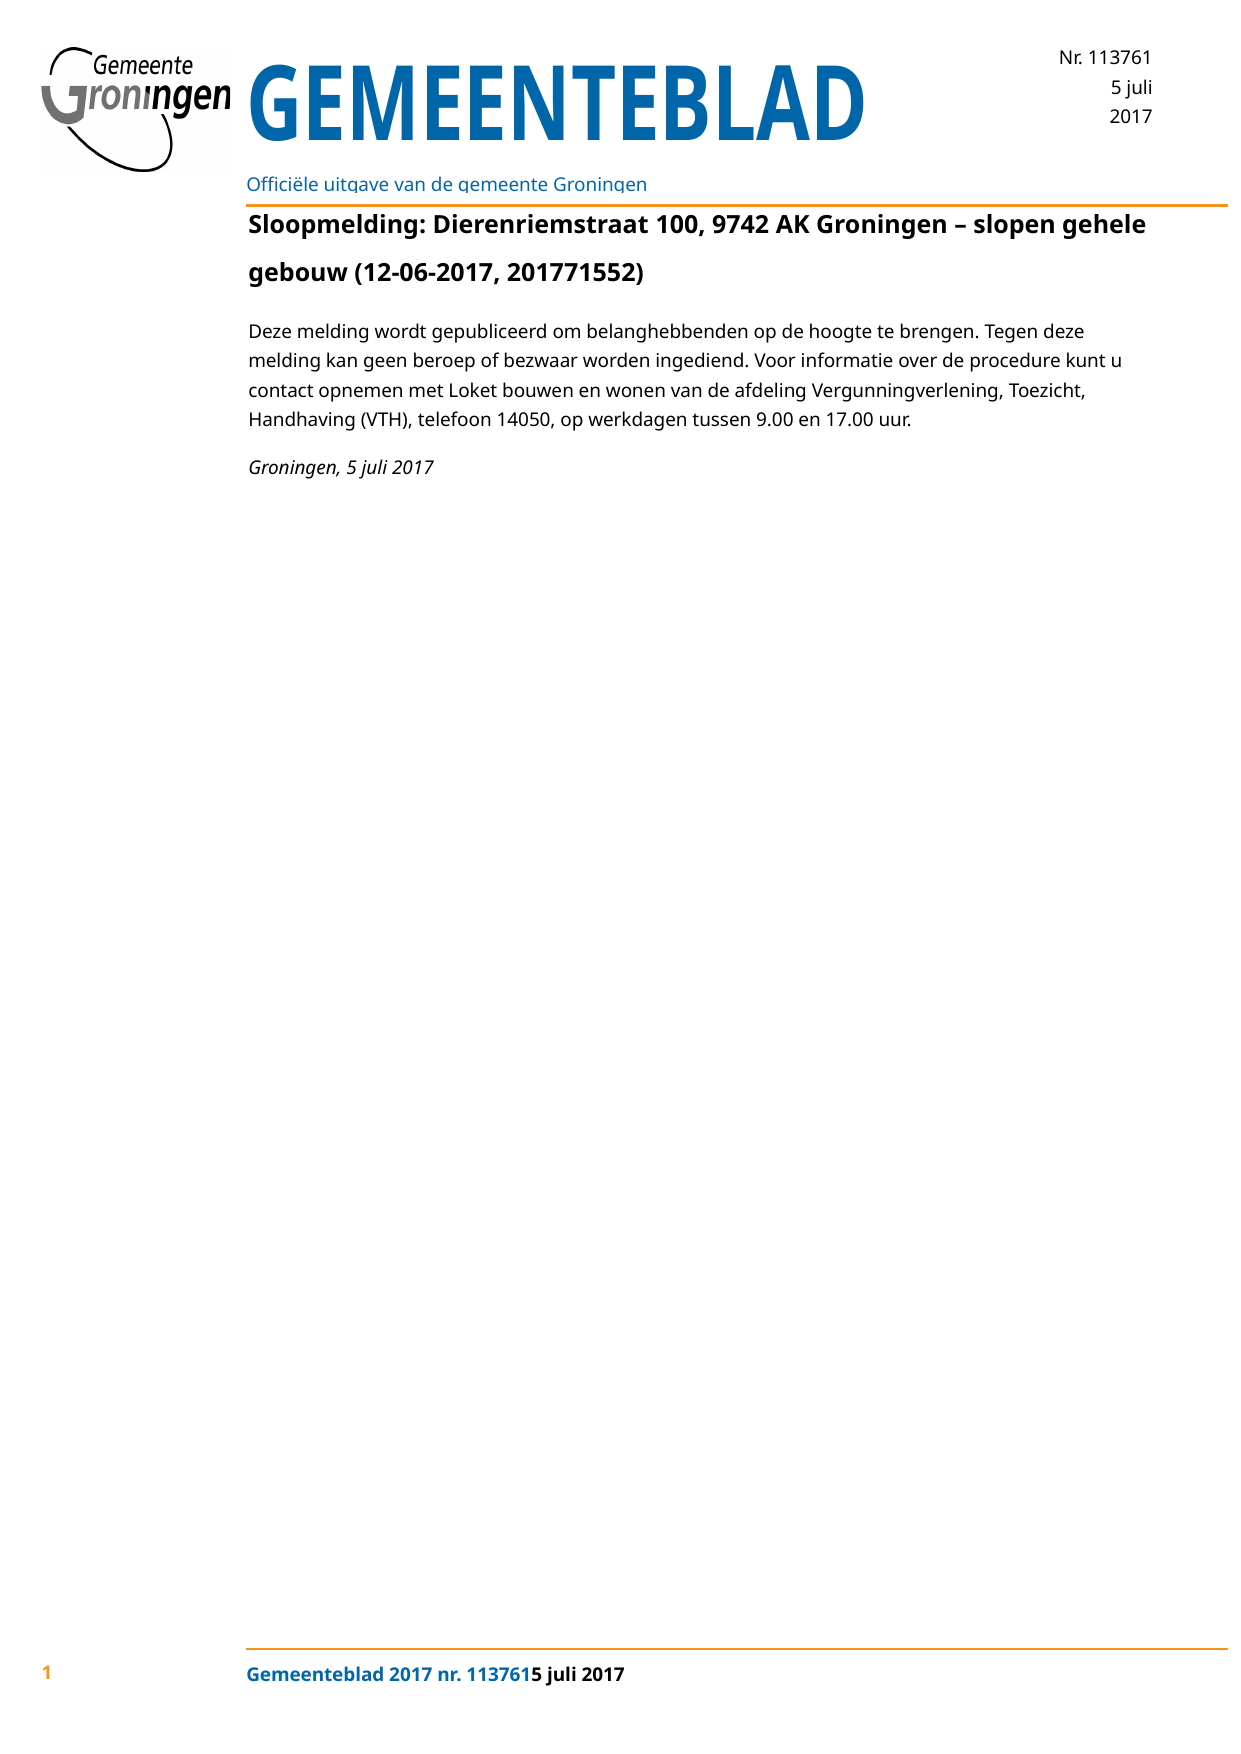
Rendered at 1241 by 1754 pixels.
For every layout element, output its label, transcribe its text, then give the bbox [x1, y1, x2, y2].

text Deze melding wordt gepubliceerd om belanghebbenden op de hoogte te brengen. Tegen deze melding kan geen beroep of bezwaar worden ingediend. Voor informatie over de procedure kunt u contact opnemen met Loket bouwen en wonen van de afdeling Vergunningverlening, Toezicht, Handhaving (VTH), telefoon 14050, op werkdagen tussen 9.00 en 17.00 uur. [248, 318, 1152, 432]
picture [41, 47, 231, 172]
text Sloopmelding: Dierenriemstraat 100, 9742 AK Groningen – slopen gehele gebouw (12-06-2017, 201771552) [248, 207, 1152, 288]
text Groningen, 5 juli 2017 [248, 454, 1152, 480]
